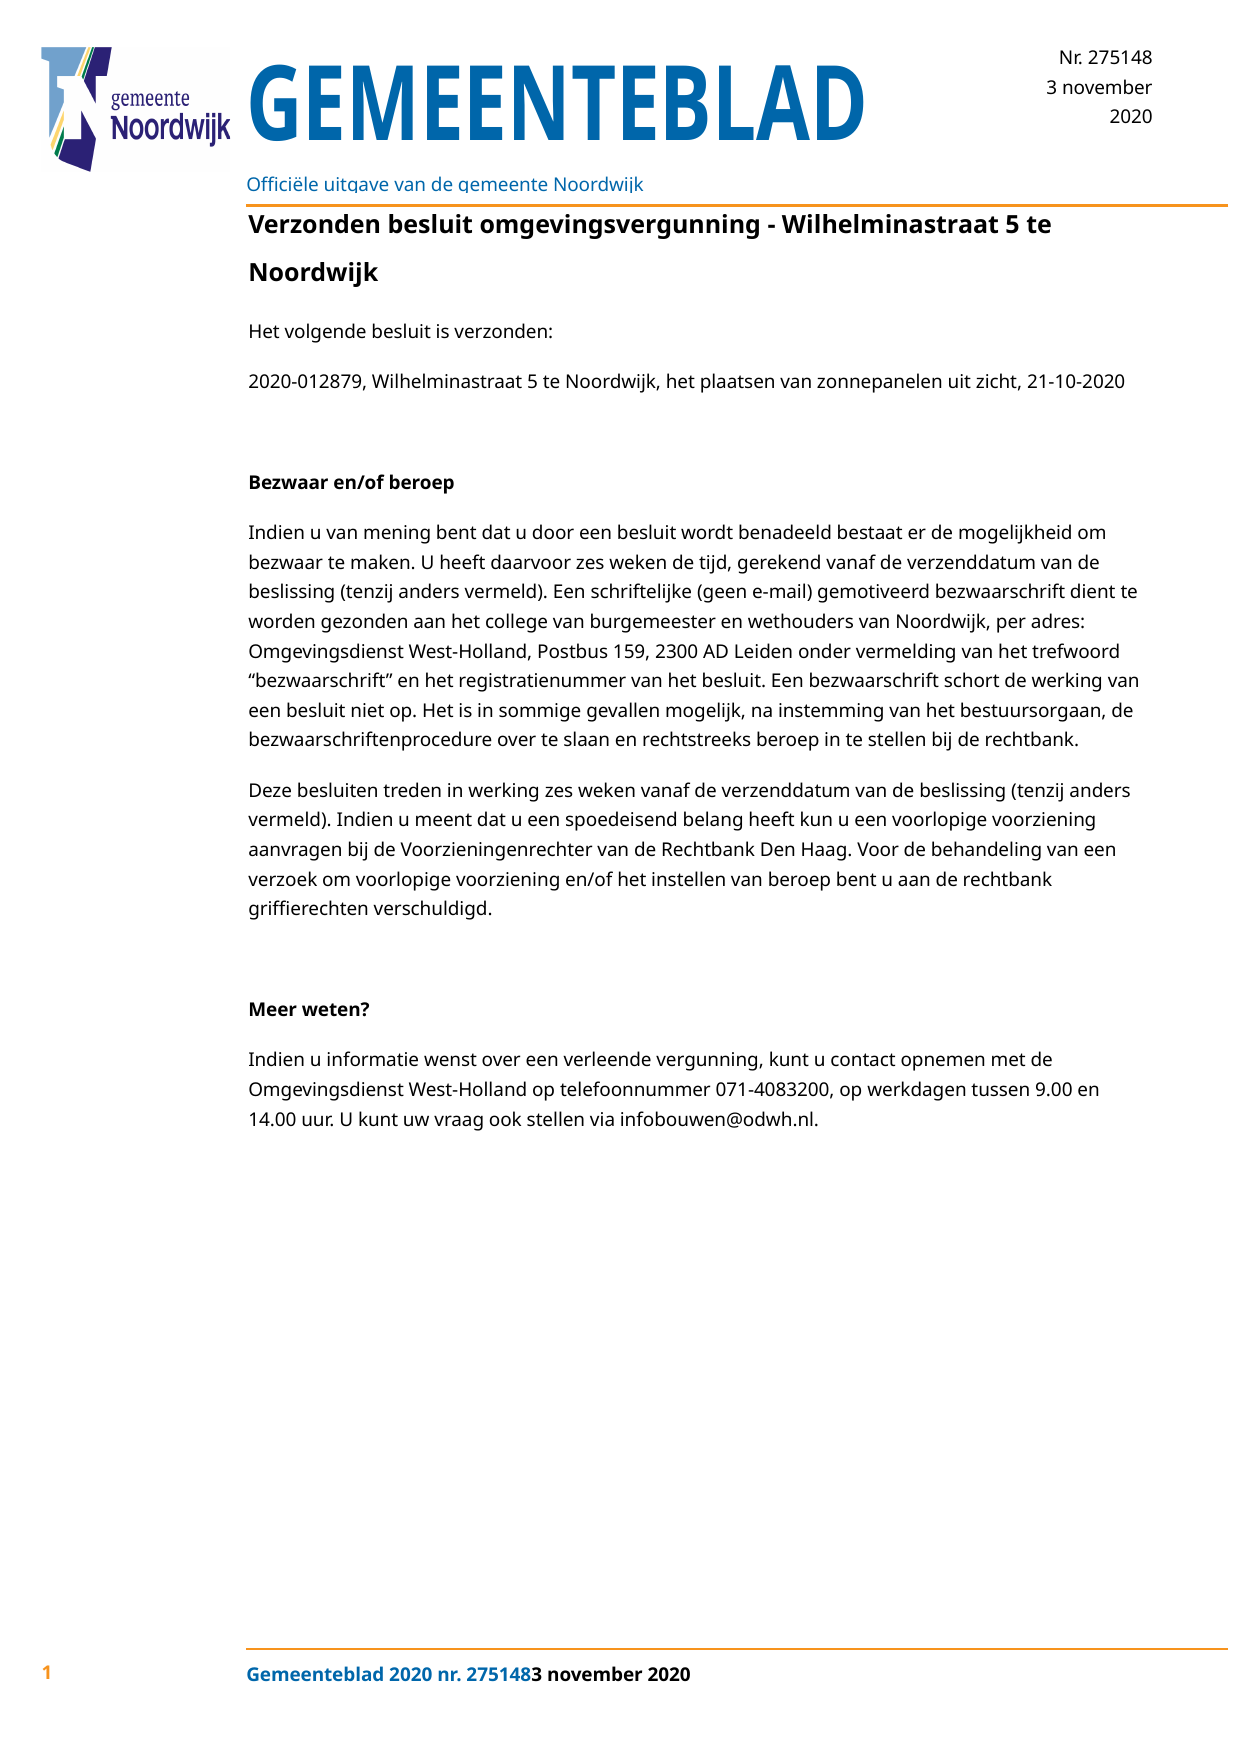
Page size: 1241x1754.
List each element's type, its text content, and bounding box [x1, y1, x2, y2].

text Bezwaar en/of beroep [248, 469, 1152, 495]
text Het volgende besluit is verzonden: [248, 318, 1152, 344]
text 2020-012879, Wilhelminastraat 5 te Noordwijk, het plaatsen van zonnepanelen uit zicht, 21-10-2020 [248, 368, 1152, 394]
text Deze besluiten treden in werking zes weken vanaf de verzenddatum van de beslissing (tenzij anders vermeld). Indien u meent dat u een spoedeisend belang heeft kun u een voorlopige voorziening aanvragen bij de Voorzieningenrechter van de Rechtbank Den Haag. Voor de behandeling van een verzoek om voorlopige voorziening en/of het instellen van beroep bent u aan de rechtbank griffierechten verschuldigd. [248, 777, 1152, 921]
text Indien u informatie wenst over een verleende vergunning, kunt u contact opnemen met de Omgevingsdienst West-Holland op telefoonnummer 071-4083200, op werkdagen tussen 9.00 en 14.00 uur. U kunt uw vraag ook stellen via infobouwen@odwh.nl. [248, 1047, 1152, 1132]
text Verzonden besluit omgevingsvergunning - Wilhelminastraat 5 te Noordwijk [248, 207, 1152, 288]
text Meer weten? [248, 996, 1152, 1022]
picture [41, 47, 231, 172]
text Indien u van mening bent dat u door een besluit wordt benadeeld bestaat er de mogelijkheid om bezwaar te maken. U heeft daarvoor zes weken de tijd, gerekend vanaf de verzenddatum van de beslissing (tenzij anders vermeld). Een schriftelijke (geen e-mail) gemotiveerd bezwaarschrift dient te worden gezonden aan het college van burgemeester en wethouders van Noordwijk, per adres: Omgevingsdienst West-Holland, Postbus 159, 2300 AD Leiden onder vermelding van het trefwoord “bezwaarschrift” en het registratienummer van het besluit. Een bezwaarschrift schort de werking van een besluit niet op. Het is in sommige gevallen mogelijk, na instemming van het bestuursorgaan, de bezwaarschriftenprocedure over te slaan en rechtstreeks beroep in te stellen bij de rechtbank. [248, 519, 1152, 752]
